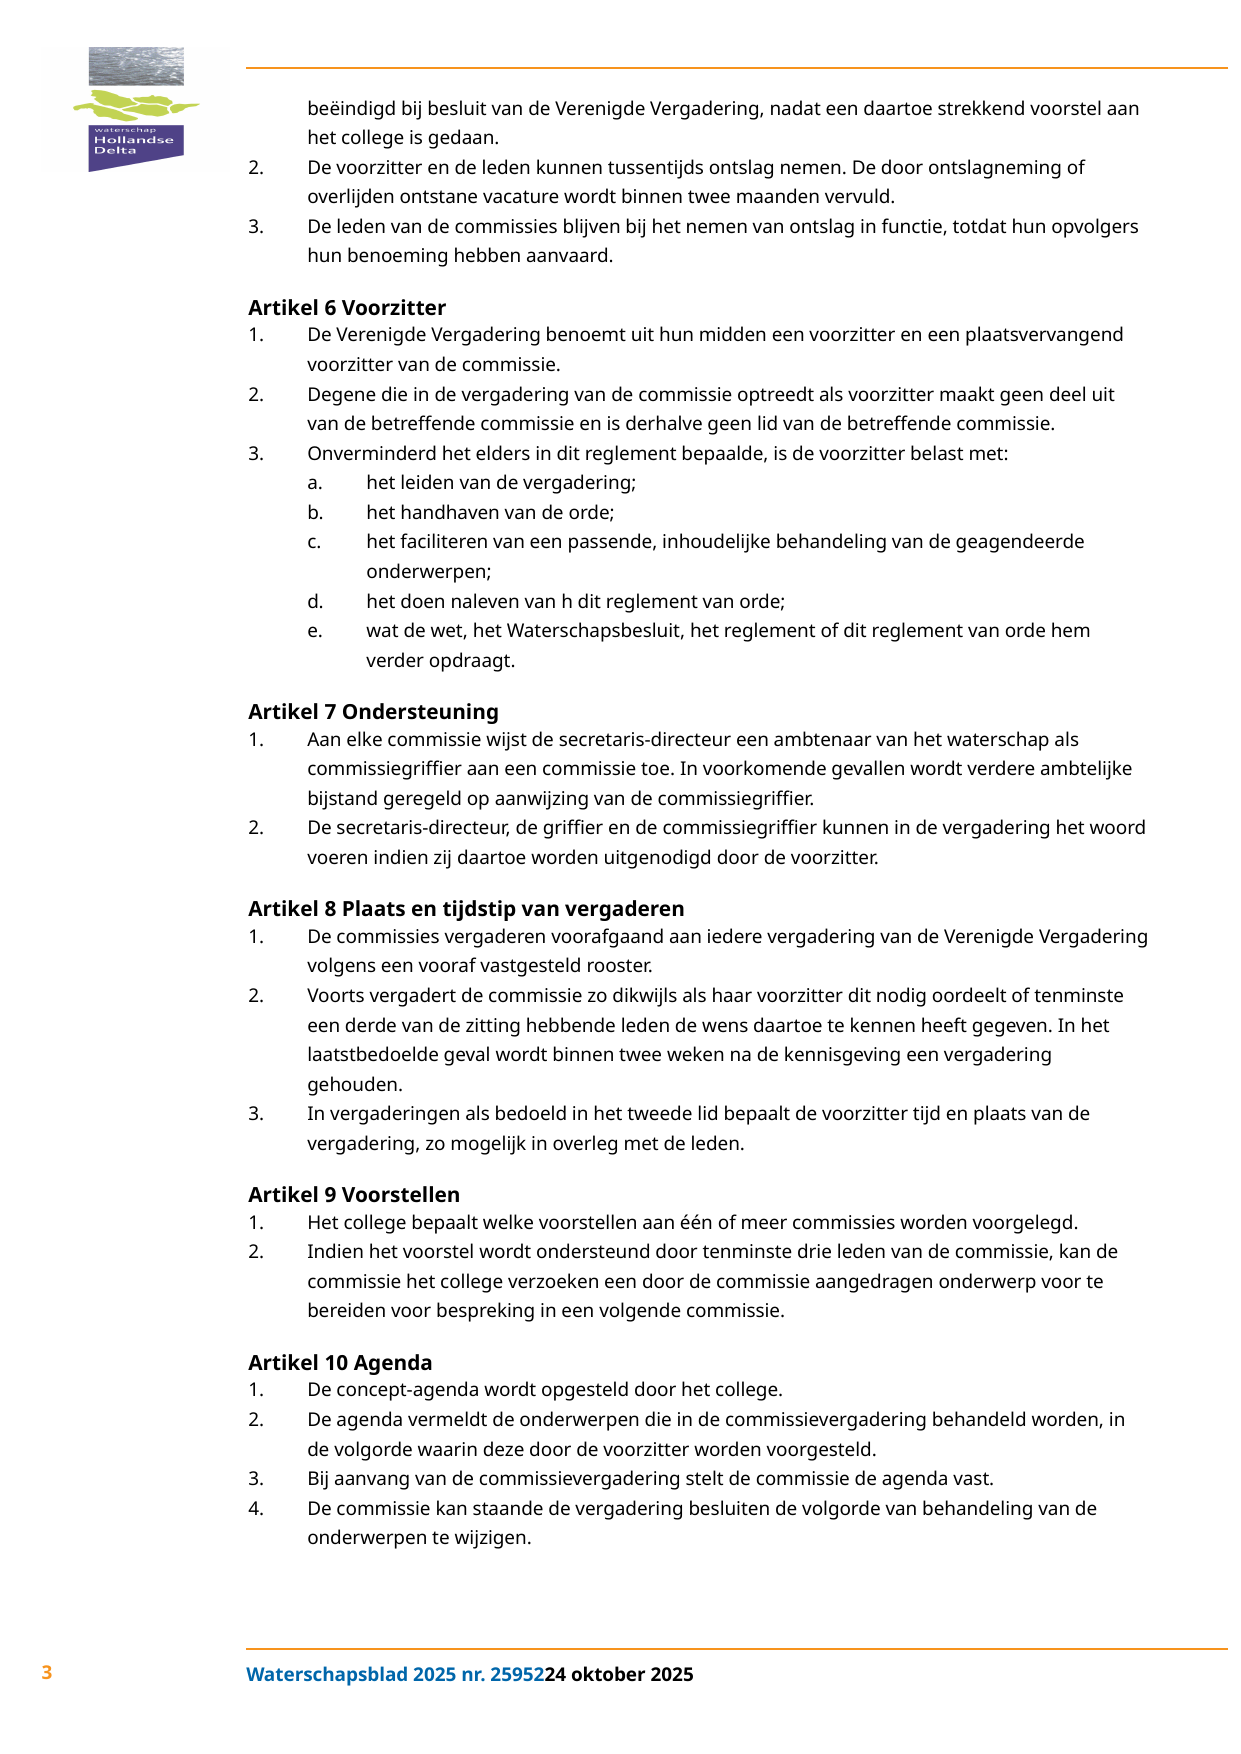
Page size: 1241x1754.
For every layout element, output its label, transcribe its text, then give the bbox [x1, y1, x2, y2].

list het handhaven van de orde; [307, 499, 1152, 525]
list Bij aanvang van de commissievergadering stelt de commissie de agenda vast. [248, 1465, 1152, 1491]
list Het college bepaalt welke voorstellen aan één of meer commissies worden voorgelegd. [248, 1209, 1152, 1235]
list Onverminderd het elders in dit reglement bepaalde, is de voorzitter belast met: [248, 440, 1152, 466]
text Artikel 9 Voorstellen [248, 1181, 1152, 1209]
list Voorts vergadert de commissie zo dikwijls als haar voorzitter dit nodig oordeelt of tenminste een derde van de zitting hebbende leden de wens daartoe te kennen heeft gegeven. In het laatstbedoelde geval wordt binnen twee weken na de kennisgeving een vergadering gehouden. [248, 982, 1152, 1097]
text Artikel 7 Ondersteuning [248, 697, 1152, 726]
list In vergaderingen als bedoeld in het tweede lid bepaalt de voorzitter tijd en plaats van de vergadering, zo mogelijk in overleg met de leden. [248, 1101, 1152, 1156]
text Artikel 10 Agenda [248, 1348, 1152, 1377]
list Degene die in de vergadering van de commissie optreedt als voorzitter maakt geen deel uit van de betreffende commissie en is derhalve geen lid van de betreffende commissie. [248, 381, 1152, 436]
list het leiden van de vergadering; [307, 469, 1152, 495]
list De agenda vermeldt de onderwerpen die in de commissievergadering behandeld worden, in de volgorde waarin deze door de voorzitter worden voorgesteld. [248, 1406, 1152, 1461]
text Artikel 6 Voorzitter [248, 293, 1152, 322]
list het faciliteren van een passende, inhoudelijke behandeling van de geagendeerde onderwerpen; [307, 529, 1152, 584]
list De Verenigde Vergadering benoemt uit hun midden een voorzitter en een plaatsvervangend voorzitter van de commissie. [248, 322, 1152, 377]
list het doen naleven van h dit reglement van orde; [307, 588, 1152, 613]
list De voorzitter en de leden kunnen tussentijds ontslag nemen. De door ontslagneming of overlijden ontstane vacature wordt binnen twee maanden vervuld. [248, 154, 1152, 209]
list Indien het voorstel wordt ondersteund door tenminste drie leden van de commissie, kan de commissie het college verzoeken een door de commissie aangedragen onderwerp voor te bereiden voor bespreking in een volgende commissie. [248, 1238, 1152, 1323]
list De secretaris-directeur, de griffier en de commissiegriffier kunnen in de vergadering het woord voeren indien zij daartoe worden uitgenodigd door de voorzitter. [248, 814, 1152, 870]
list beëindigd bij besluit van de Verenigde Vergadering, nadat een daartoe strekkend voorstel aan het college is gedaan. [248, 95, 1152, 150]
list De concept-agenda wordt opgesteld door het college. [248, 1377, 1152, 1402]
text Artikel 8 Plaats en tijdstip van vergaderen [248, 894, 1152, 923]
list De commissies vergaderen voorafgaand aan iedere vergadering van de Verenigde Vergadering volgens een vooraf vastgesteld rooster. [248, 923, 1152, 978]
list Aan elke commissie wijst de secretaris-directeur een ambtenaar van het waterschap als commissiegriffier aan een commissie toe. In voorkomende gevallen wordt verdere ambtelijke bijstand geregeld op aanwijzing van de commissiegriffier. [248, 726, 1152, 811]
list wat de wet, het Waterschapsbesluit, het reglement of dit reglement van orde hem verder opdraagt. [307, 617, 1152, 673]
list De leden van de commissies blijven bij het nemen van ontslag in functie, totdat hun opvolgers hun benoeming hebben aanvaard. [248, 213, 1152, 268]
list De commissie kan staande de vergadering besluiten de volgorde van behandeling van de onderwerpen te wijzigen. [248, 1495, 1152, 1550]
picture [41, 47, 231, 172]
